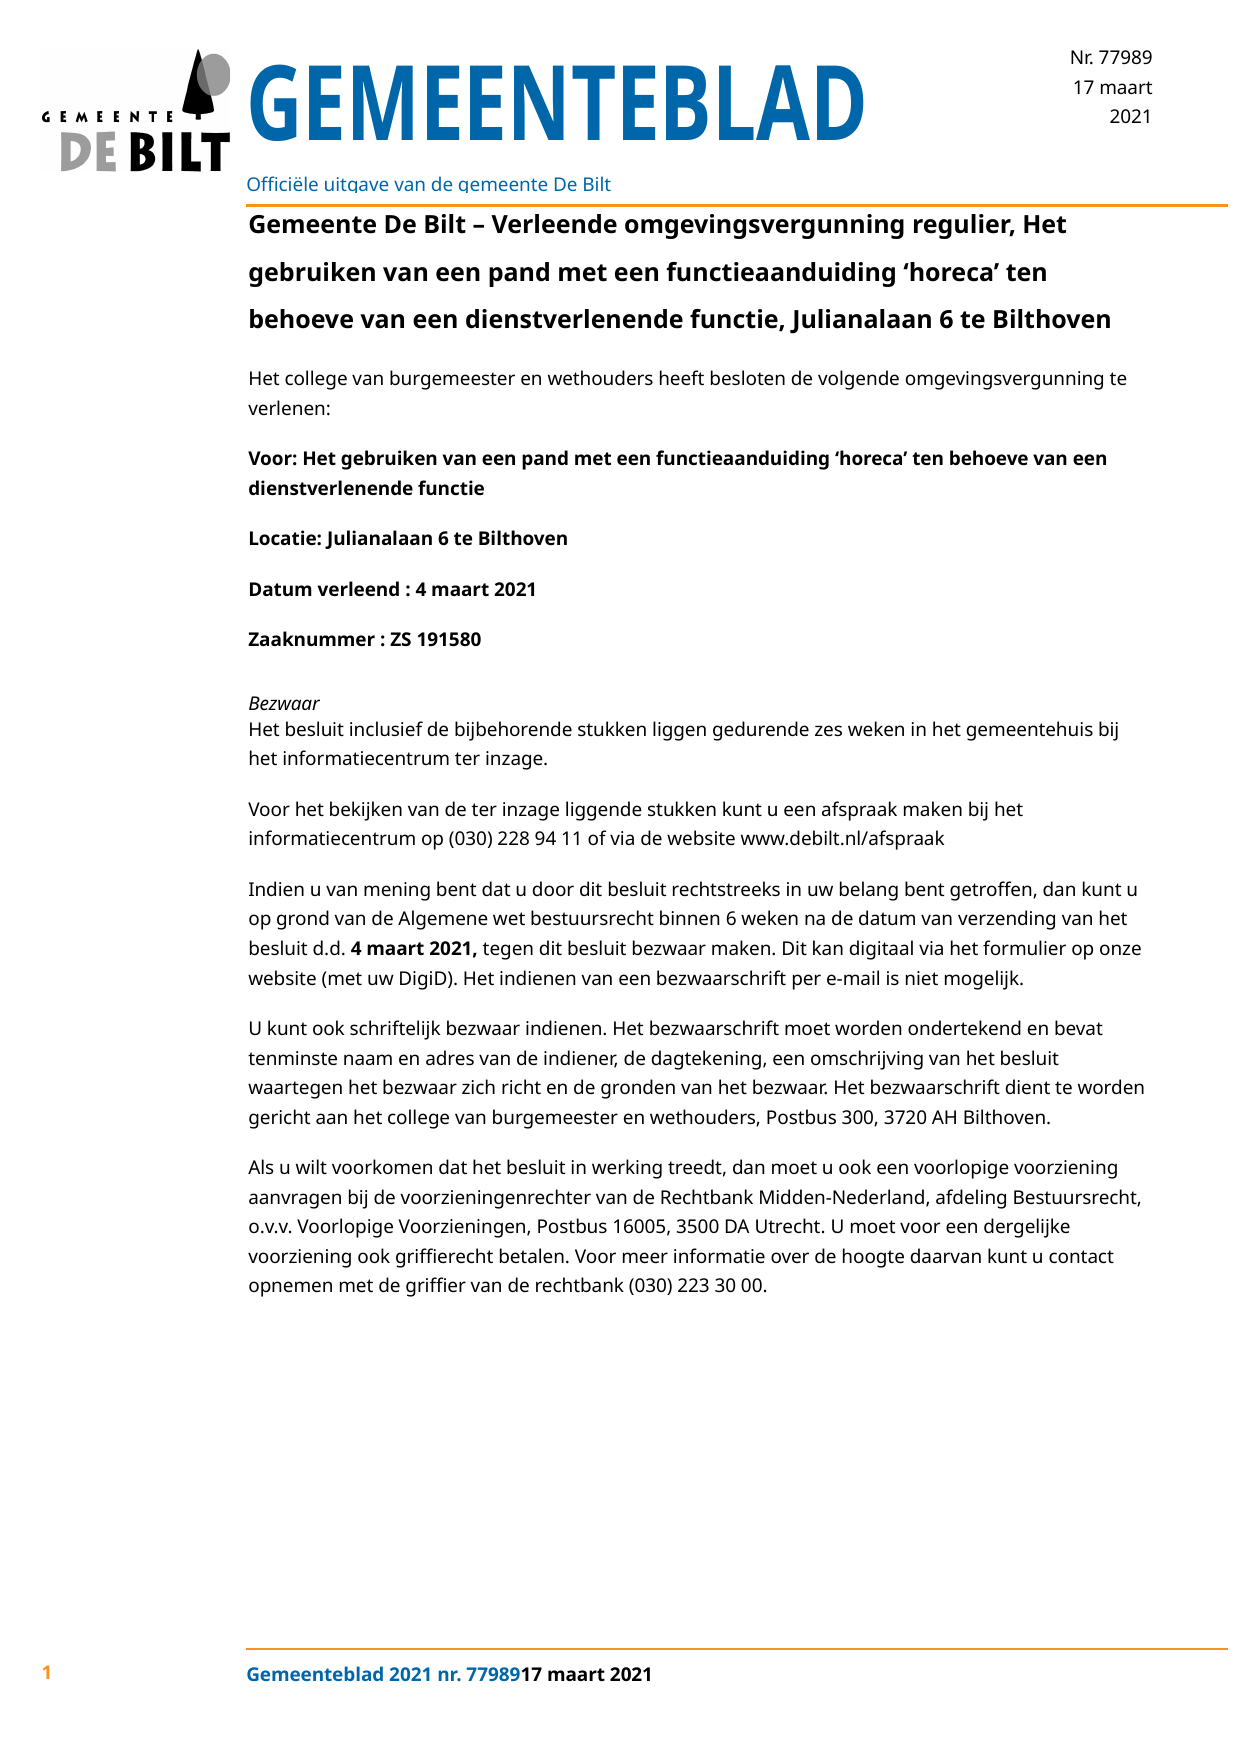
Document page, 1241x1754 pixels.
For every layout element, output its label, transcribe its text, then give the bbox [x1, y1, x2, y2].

text Indien u van mening bent dat u door dit besluit rechtstreeks in uw belang bent getroffen, dan kunt u op grond van de Algemene wet bestuursrecht binnen 6 weken na de datum van verzending van het besluit d.d. 4 maart 2021, tegen dit besluit bezwaar maken. Dit kan digitaal via het formulier op onze website (met uw DigiD). Het indienen van een bezwaarschrift per e-mail is niet mogelijk. [248, 876, 1152, 991]
text Datum verleend : 4 maart 2021 [248, 576, 1152, 602]
text Voor: Het gebruiken van een pand met een functieaanduiding ‘horeca’ ten behoeve van een dienstverlenende functie [248, 446, 1152, 501]
text Het college van burgemeester en wethouders heeft besloten de volgende omgevingsvergunning te verlenen: [248, 366, 1152, 421]
text Locatie: Julianalaan 6 te Bilthoven [248, 526, 1152, 551]
text Bezwaar [248, 690, 1152, 716]
text Het besluit inclusief de bijbehorende stukken liggen gedurende zes weken in het gemeentehuis bij het informatiecentrum ter inzage. [248, 716, 1152, 771]
text U kunt ook schriftelijk bezwaar indienen. Het bezwaarschrift moet worden ondertekend en bevat tenminste naam en adres van de indiener, de dagtekening, een omschrijving van het besluit waartegen het bezwaar zich richt en de gronden van het bezwaar. Het bezwaarschrift dient te worden gericht aan het college van burgemeester en wethouders, Postbus 300, 3720 AH Bilthoven. [248, 1015, 1152, 1130]
text Voor het bekijken van de ter inzage liggende stukken kunt u een afspraak maken bij het informatiecentrum op (030) 228 94 11 of via de website www.debilt.nl/afspraak [248, 796, 1152, 851]
picture [41, 47, 231, 172]
text Zaaknummer : ZS 191580 [248, 626, 1152, 652]
text Als u wilt voorkomen dat het besluit in werking treedt, dan moet u ook een voorlopige voorziening aanvragen bij de voorzieningenrechter van de Rechtbank Midden-Nederland, afdeling Bestuursrecht, o.v.v. Voorlopige Voorzieningen, Postbus 16005, 3500 DA Utrecht. U moet voor een dergelijke voorziening ook griffierecht betalen. Voor meer informatie over de hoogte daarvan kunt u contact opnemen met de griffier van de rechtbank (030) 223 30 00. [248, 1154, 1152, 1298]
text Gemeente De Bilt – Verleende omgevingsvergunning regulier, Het gebruiken van een pand met een functieaanduiding ‘horeca’ ten behoeve van een dienstverlenende functie, Julianalaan 6 te Bilthoven [248, 207, 1152, 336]
